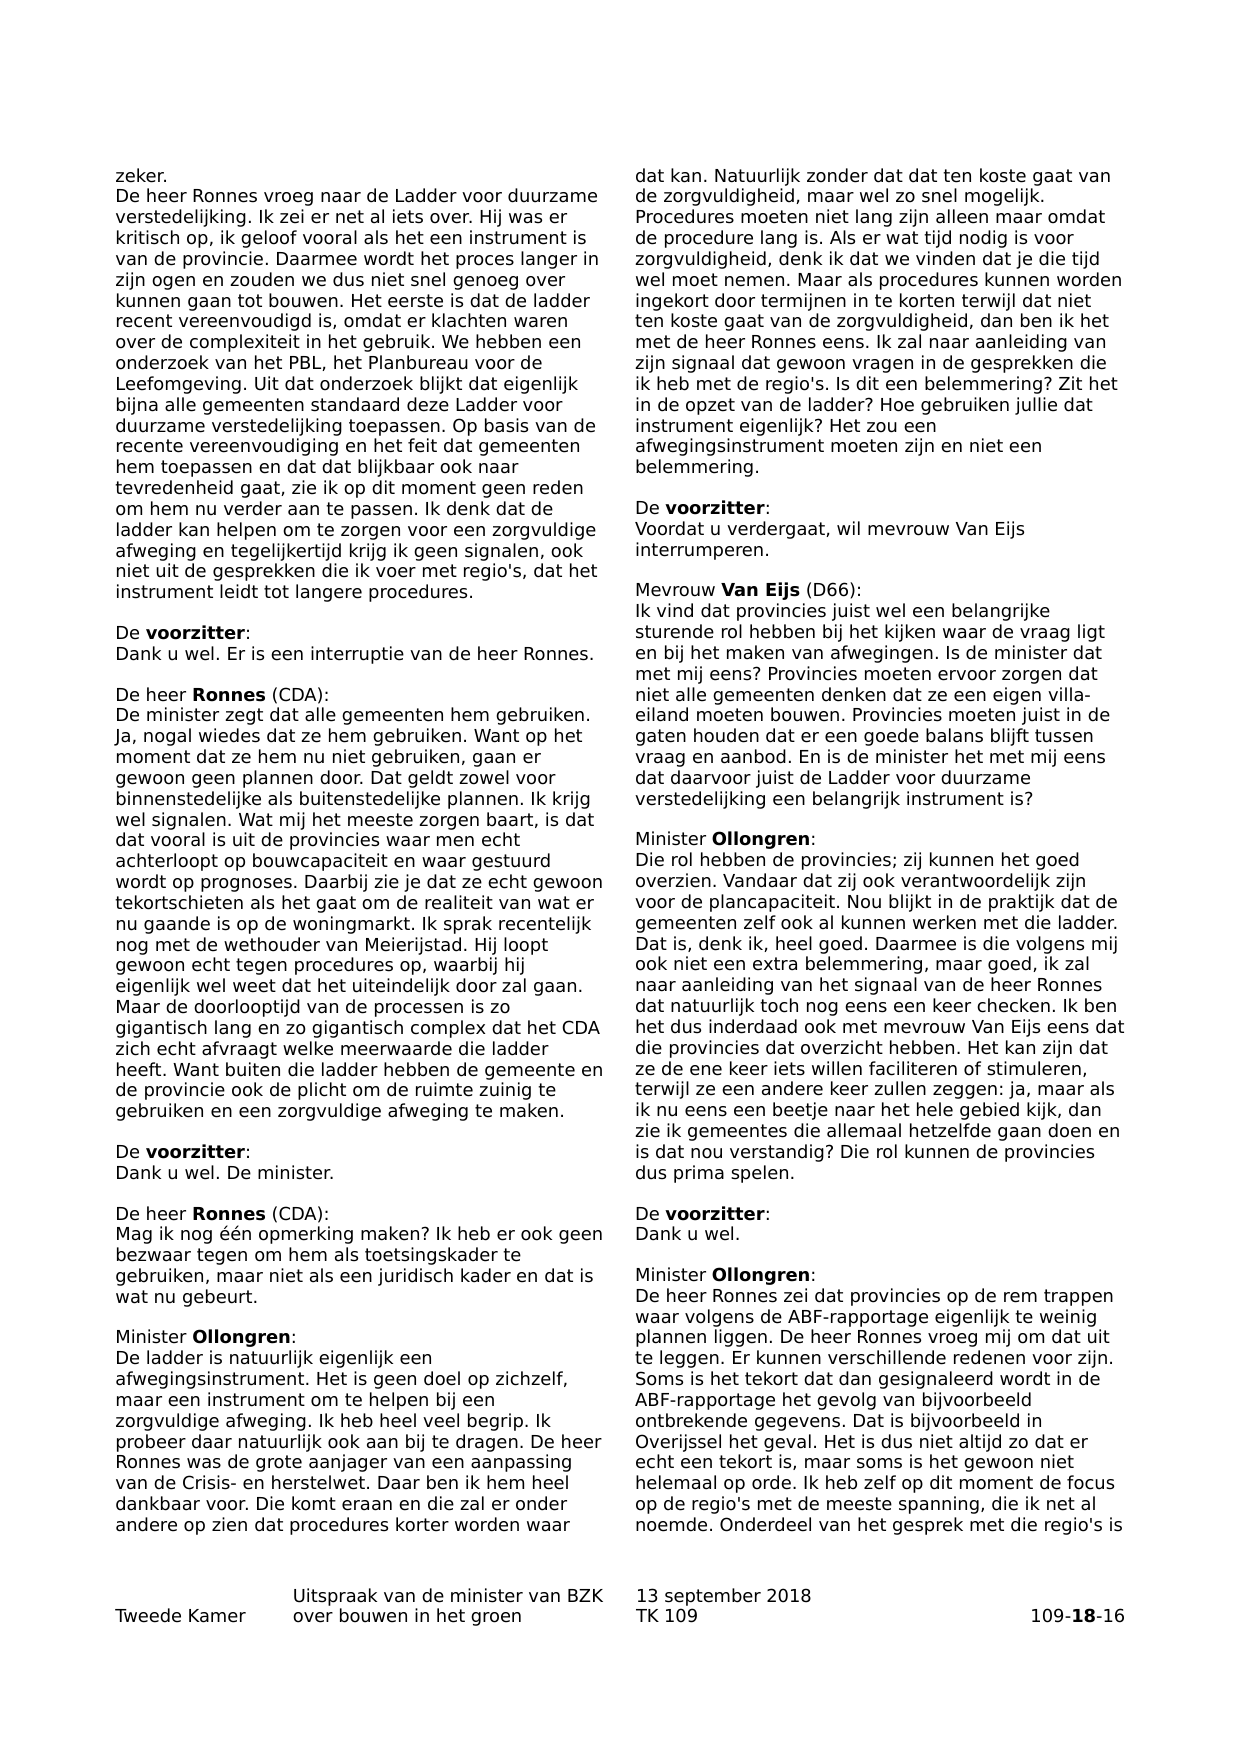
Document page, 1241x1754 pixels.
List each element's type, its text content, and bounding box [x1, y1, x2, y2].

text De ladder is natuurlijk eigenlijk een afwegingsinstrument. Het is geen doel op zichzelf, maar een instrument om te helpen bij een zorgvuldige afweging. Ik heb heel veel begrip. Ik probeer daar natuurlijk ook aan bij te dragen. De heer Ronnes was de grote aanjager van een aanpassing van de Crisis- en herstelwet. Daar ben ik hem heel dankbaar voor. Die komt eraan en die zal er onder andere op zien dat procedures korter worden waar [115, 1348, 605, 1536]
text De voorzitter: [635, 1203, 1125, 1224]
text De heer Ronnes zei dat provincies op de rem trappen waar volgens de ABF-rapportage eigenlijk te weinig plannen liggen. De heer Ronnes vroeg mij om dat uit te leggen. Er kunnen verschillende redenen voor zijn. Soms is het tekort dat dan gesignaleerd wordt in de ABF-rapportage het gevolg van bijvoorbeeld ontbrekende gegevens. Dat is bijvoorbeeld in Overijssel het geval. Het is dus niet altijd zo dat er echt een tekort is, maar soms is het gewoon niet helemaal op orde. Ik heb zelf op dit moment de focus op de regio's met de meeste spanning, die ik net al noemde. Onderdeel van het gesprek met die regio's is [635, 1286, 1125, 1536]
text dat kan. Natuurlijk zonder dat dat ten koste gaat van de zorgvuldigheid, maar wel zo snel mogelijk. Procedures moeten niet lang zijn alleen maar omdat de procedure lang is. Als er wat tijd nodig is voor zorgvuldigheid, denk ik dat we vinden dat je die tijd wel moet nemen. Maar als procedures kunnen worden ingekort door termijnen in te korten terwijl dat niet ten koste gaat van de zorgvuldigheid, dan ben ik het met de heer Ronnes eens. Ik zal naar aanleiding van zijn signaal dat gewoon vragen in de gesprekken die ik heb met de regio's. Is dit een belemmering? Zit het in de opzet van de ladder? Hoe gebruiken jullie dat instrument eigenlijk? Het zou een afwegingsinstrument moeten zijn en niet een belemmering. [635, 165, 1125, 478]
text Voordat u verdergaat, wil mevrouw Van Eijs interrumperen. [635, 518, 1125, 560]
text zeker. [115, 165, 605, 186]
text Ik vind dat provincies juist wel een belangrijke sturende rol hebben bij het kijken waar de vraag ligt en bij het maken van afwegingen. Is de minister dat met mij eens? Provincies moeten ervoor zorgen dat niet alle gemeenten denken dat ze een eigen villa-eiland moeten bouwen. Provincies moeten juist in de gaten houden dat er een goede balans blijft tussen vraag en aanbod. En is de minister het met mij eens dat daarvoor juist de Ladder voor duurzame verstedelijking een belangrijk instrument is? [635, 601, 1125, 809]
text De heer Ronnes (CDA): [115, 1203, 605, 1224]
text De voorzitter: [635, 498, 1125, 518]
text De minister zegt dat alle gemeenten hem gebruiken. Ja, nogal wiedes dat ze hem gebruiken. Want op het moment dat ze hem nu niet gebruiken, gaan er gewoon geen plannen door. Dat geldt zowel voor binnenstedelijke als buitenstedelijke plannen. Ik krijg wel signalen. Wat mij het meeste zorgen baart, is dat dat vooral is uit de provincies waar men echt achterloopt op bouwcapaciteit en waar gestuurd wordt op prognoses. Daarbij zie je dat ze echt gewoon tekortschieten als het gaat om de realiteit van wat er nu gaande is op de woningmarkt. Ik sprak recentelijk nog met de wethouder van Meierijstad. Hij loopt gewoon echt tegen procedures op, waarbij hij eigenlijk wel weet dat het uiteindelijk door zal gaan. Maar de doorlooptijd van de processen is zo gigantisch lang en zo gigantisch complex dat het CDA zich echt afvraagt welke meerwaarde die ladder heeft. Want buiten die ladder hebben de gemeente en de provincie ook de plicht om de ruimte zuinig te gebruiken en een zorgvuldige afweging te maken. [115, 705, 605, 1122]
text Minister Ollongren: [115, 1327, 605, 1348]
text Dank u wel. [635, 1224, 1125, 1245]
text Die rol hebben de provincies; zij kunnen het goed overzien. Vandaar dat zij ook verantwoordelijk zijn voor de plancapaciteit. Nou blijkt in de praktijk dat de gemeenten zelf ook al kunnen werken met die ladder. Dat is, denk ik, heel goed. Daarmee is die volgens mij ook niet een extra belemmering, maar goed, ik zal naar aanleiding van het signaal van de heer Ronnes dat natuurlijk toch nog eens een keer checken. Ik ben het dus inderdaad ook met mevrouw Van Eijs eens dat die provincies dat overzicht hebben. Het kan zijn dat ze de ene keer iets willen faciliteren of stimuleren, terwijl ze een andere keer zullen zeggen: ja, maar als ik nu eens een beetje naar het hele gebied kijk, dan zie ik gemeentes die allemaal hetzelfde gaan doen en is dat nou verstandig? Die rol kunnen de provincies dus prima spelen. [635, 850, 1125, 1183]
text De voorzitter: [115, 623, 605, 643]
text Minister Ollongren: [635, 1265, 1125, 1286]
text De heer Ronnes vroeg naar de Ladder voor duurzame verstedelijking. Ik zei er net al iets over. Hij was er kritisch op, ik geloof vooral als het een instrument is van de provincie. Daarmee wordt het proces langer in zijn ogen en zouden we dus niet snel genoeg over kunnen gaan tot bouwen. Het eerste is dat de ladder recent vereenvoudigd is, omdat er klachten waren over de complexiteit in het gebruik. We hebben een onderzoek van het PBL, het Planbureau voor de Leefomgeving. Uit dat onderzoek blijkt dat eigenlijk bijna alle gemeenten standaard deze Ladder voor duurzame verstedelijking toepassen. Op basis van de recente vereenvoudiging en het feit dat gemeenten hem toepassen en dat dat blijkbaar ook naar tevredenheid gaat, zie ik op dit moment geen reden om hem nu verder aan te passen. Ik denk dat de ladder kan helpen om te zorgen voor een zorgvuldige afweging en tegelijkertijd krijg ik geen signalen, ook niet uit de gesprekken die ik voer met regio's, dat het instrument leidt tot langere procedures. [115, 186, 605, 603]
text Dank u wel. De minister. [115, 1162, 605, 1183]
text De heer Ronnes (CDA): [115, 684, 605, 705]
text Dank u wel. Er is een interruptie van de heer Ronnes. [115, 643, 605, 664]
text Mevrouw Van Eijs (D66): [635, 580, 1125, 601]
text Mag ik nog één opmerking maken? Ik heb er ook geen bezwaar tegen om hem als toetsingskader te gebruiken, maar niet als een juridisch kader en dat is wat nu gebeurt. [115, 1224, 605, 1307]
text De voorzitter: [115, 1142, 605, 1162]
text Minister Ollongren: [635, 829, 1125, 850]
